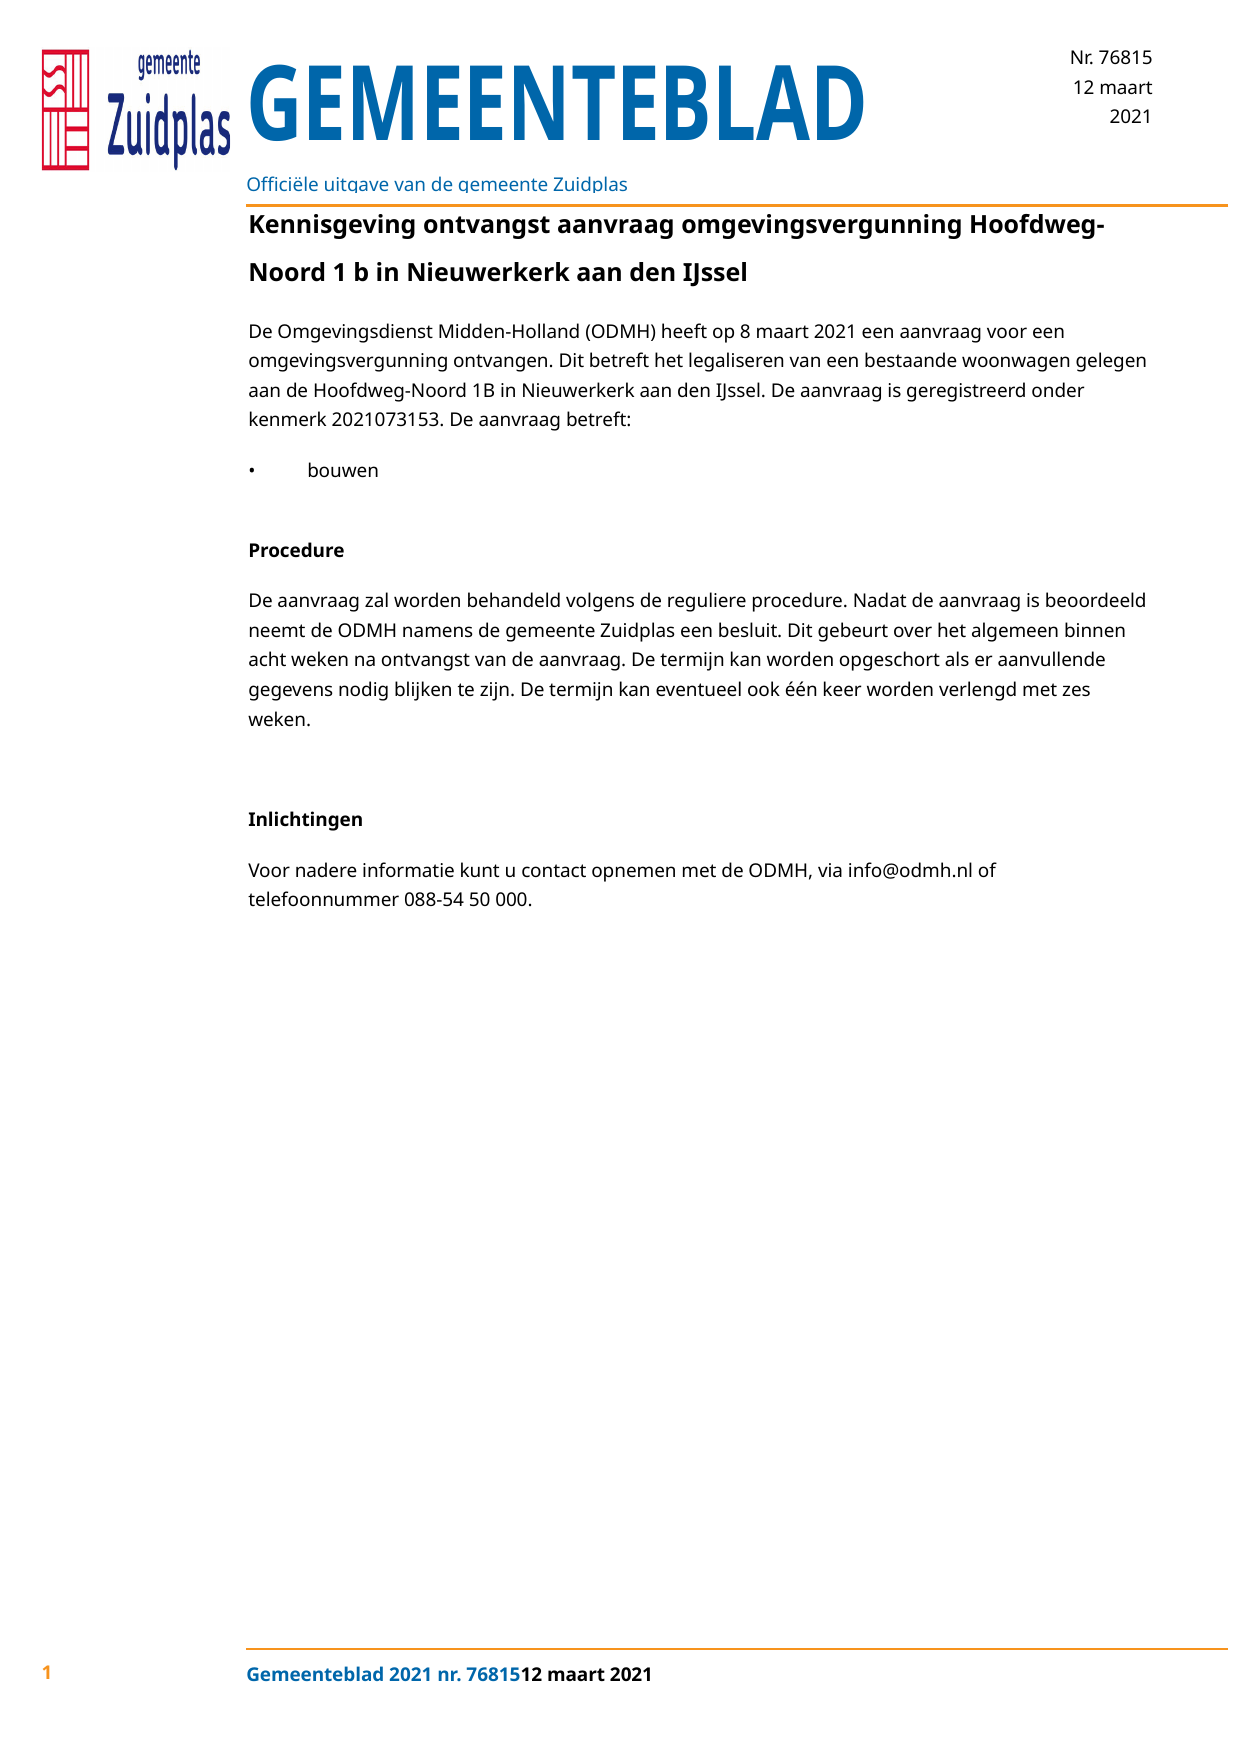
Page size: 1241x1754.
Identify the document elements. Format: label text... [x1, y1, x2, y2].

text De Omgevingsdienst Midden-Holland (ODMH) heeft op 8 maart 2021 een aanvraag voor een omgevingsvergunning ontvangen. Dit betreft het legaliseren van een bestaande woonwagen gelegen aan de Hoofdweg-Noord 1B in Nieuwerkerk aan den IJssel. De aanvraag is geregistreerd onder kenmerk 2021073153. De aanvraag betreft: [248, 318, 1152, 432]
list bouwen [248, 457, 1152, 483]
text Inlichtingen [248, 807, 1152, 832]
text Procedure [248, 537, 1152, 563]
picture [41, 47, 231, 172]
text Voor nadere informatie kunt u contact opnemen met de ODMH, via info@odmh.nl of telefoonnummer 088-54 50 000. [248, 857, 1152, 912]
text Kennisgeving ontvangst aanvraag omgevingsvergunning Hoofdweg-Noord 1 b in Nieuwerkerk aan den IJssel [248, 207, 1152, 288]
text De aanvraag zal worden behandeld volgens de reguliere procedure. Nadat de aanvraag is beoordeeld neemt de ODMH namens de gemeente Zuidplas een besluit. Dit gebeurt over het algemeen binnen acht weken na ontvangst van de aanvraag. De termijn kan worden opgeschort als er aanvullende gegevens nodig blijken te zijn. De termijn kan eventueel ook één keer worden verlengd met zes weken. [248, 587, 1152, 732]
